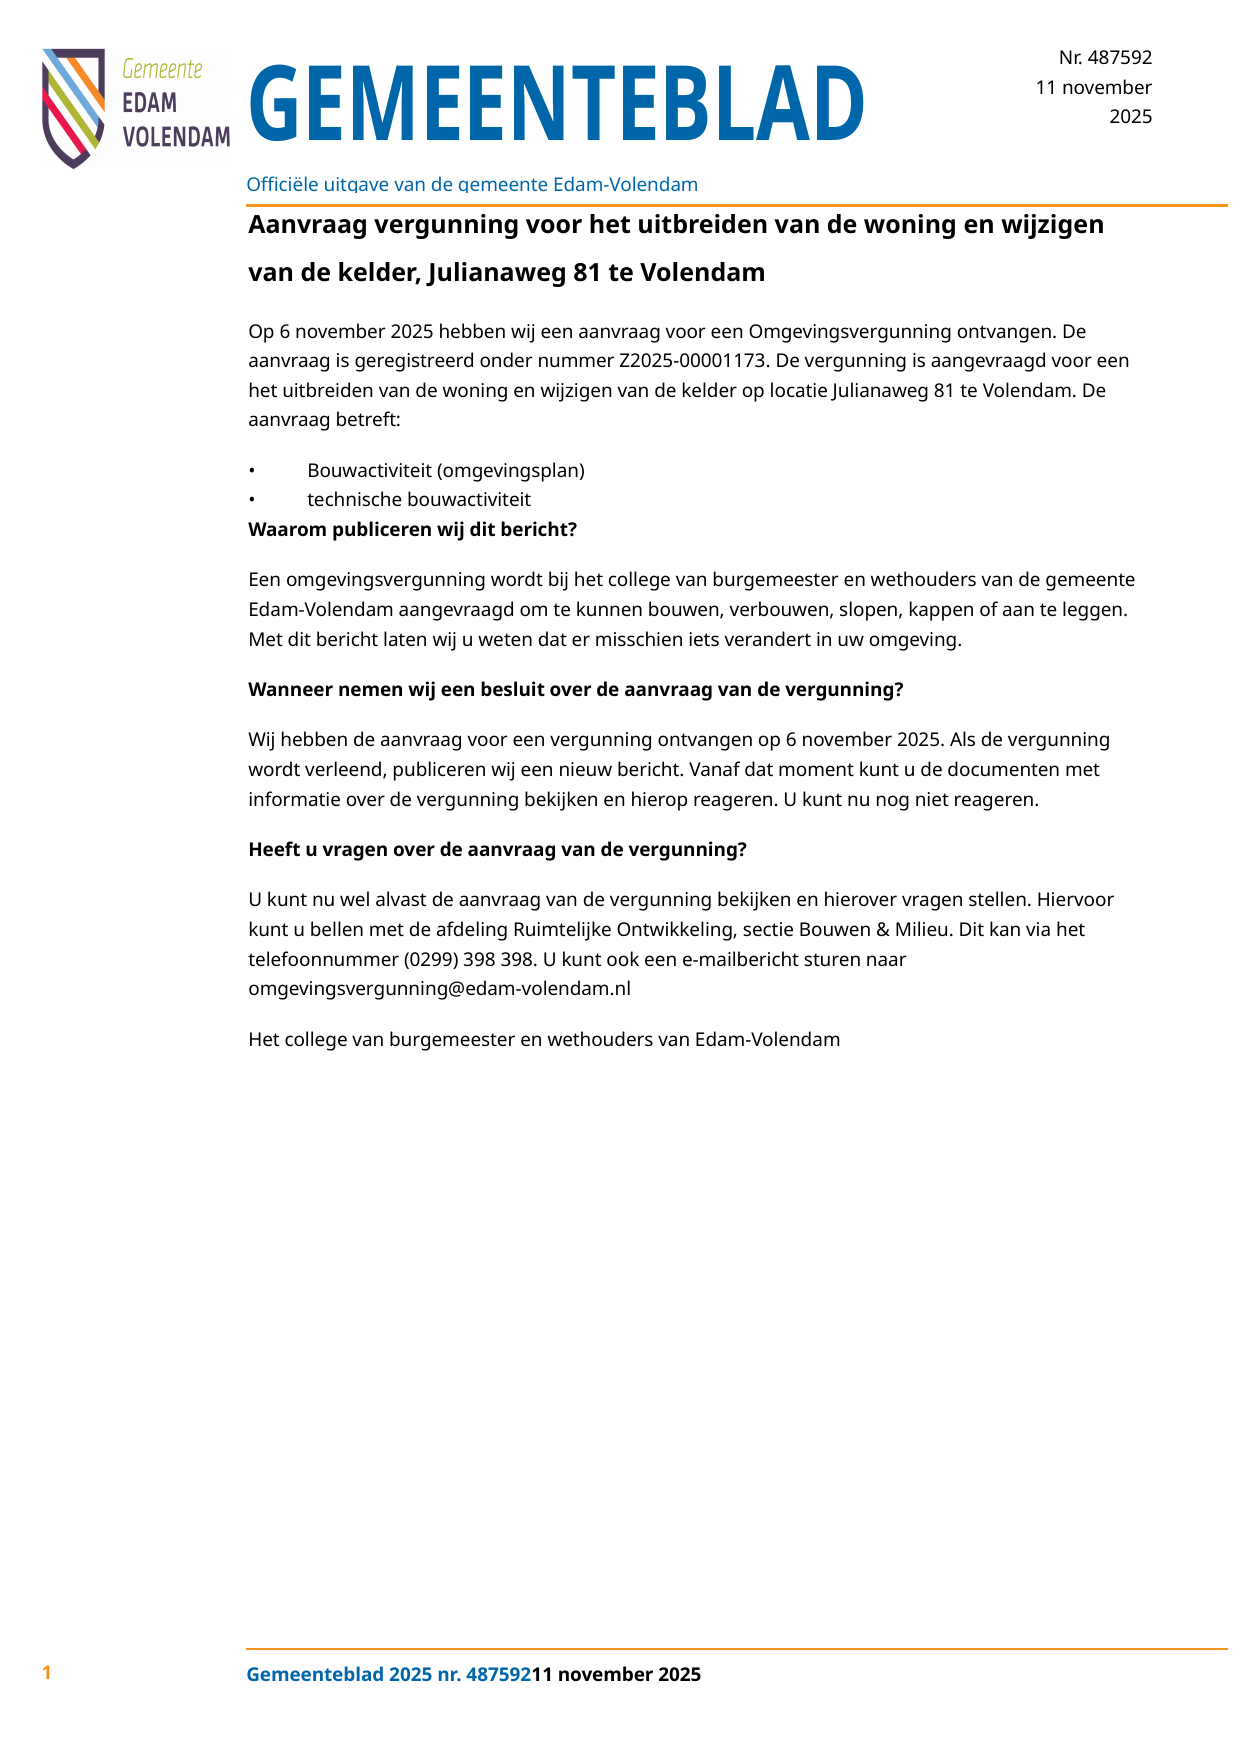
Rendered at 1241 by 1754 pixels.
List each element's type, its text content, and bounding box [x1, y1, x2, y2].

text U kunt nu wel alvast de aanvraag van de vergunning bekijken en hierover vragen stellen. Hiervoor kunt u bellen met de afdeling Ruimtelijke Ontwikkeling, sectie Bouwen & Milieu. Dit kan via het telefoonnummer (0299) 398 398. U kunt ook een e-mailbericht sturen naar omgevingsvergunning@edam-volendam.nl [248, 887, 1152, 1001]
text Wij hebben de aanvraag voor een vergunning ontvangen op 6 november 2025. Als de vergunning wordt verleend, publiceren wij een nieuw bericht. Vanaf dat moment kunt u de documenten met informatie over de vergunning bekijken en hierop reageren. U kunt nu nog niet reageren. [248, 727, 1152, 812]
text Wanneer nemen wij een besluit over de aanvraag van de vergunning? [248, 676, 1152, 702]
text Op 6 november 2025 hebben wij een aanvraag voor een Omgevingsvergunning ontvangen. De aanvraag is geregistreerd onder nummer Z2025-00001173. De vergunning is aangevraagd voor een het uitbreiden van de woning en wijzigen van de kelder op locatie Julianaweg 81 te Volendam. De aanvraag betreft: [248, 318, 1152, 432]
text Waarom publiceren wij dit bericht? [248, 516, 1152, 542]
text Een omgevingsvergunning wordt bij het college van burgemeester en wethouders van de gemeente Edam-Volendam aangevraagd om te kunnen bouwen, verbouwen, slopen, kappen of aan te leggen. Met dit bericht laten wij u weten dat er misschien iets verandert in uw omgeving. [248, 567, 1152, 652]
text Het college van burgemeester en wethouders van Edam-Volendam [248, 1026, 1152, 1052]
picture [41, 47, 231, 172]
list technische bouwactiviteit [248, 487, 1152, 512]
text Heeft u vragen over de aanvraag van de vergunning? [248, 836, 1152, 862]
text Aanvraag vergunning voor het uitbreiden van de woning en wijzigen van de kelder, Julianaweg 81 te Volendam [248, 207, 1152, 288]
list Bouwactiviteit (omgevingsplan) [248, 457, 1152, 483]
